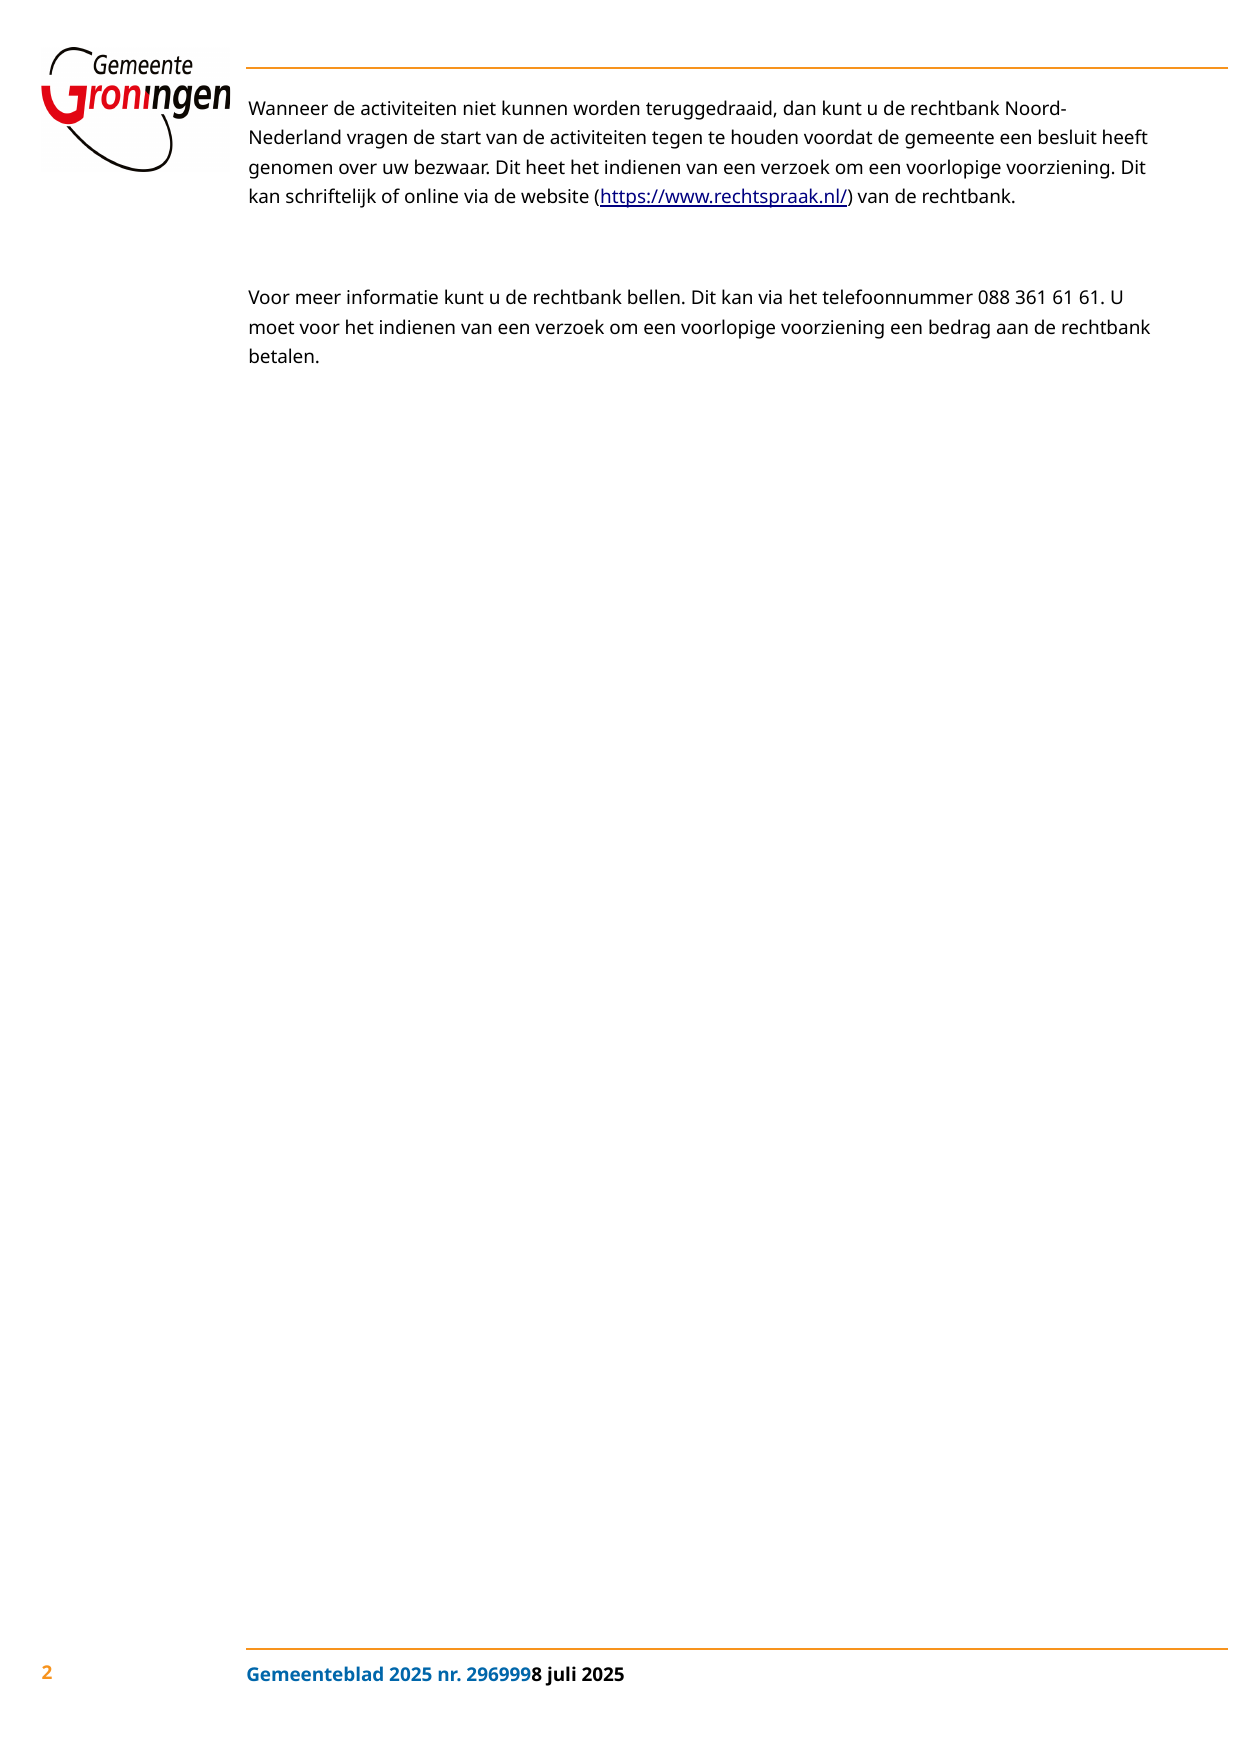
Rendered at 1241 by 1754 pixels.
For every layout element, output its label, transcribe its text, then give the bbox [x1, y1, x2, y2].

picture [41, 47, 231, 172]
text Voor meer informatie kunt u de rechtbank bellen. Dit kan via het telefoonnummer 088 361 61 61. U moet voor het indienen van een verzoek om een voorlopige voorziening een bedrag aan de rechtbank betalen. [248, 284, 1152, 369]
text Wanneer de activiteiten niet kunnen worden teruggedraaid, dan kunt u de rechtbank Noord-Nederland vragen de start van de activiteiten tegen te houden voordat de gemeente een besluit heeft genomen over uw bezwaar. Dit heet het indienen van een verzoek om een voorlopige voorziening. Dit kan schriftelijk of online via de website (https://www.rechtspraak.nl/) van de rechtbank. [248, 95, 1152, 209]
